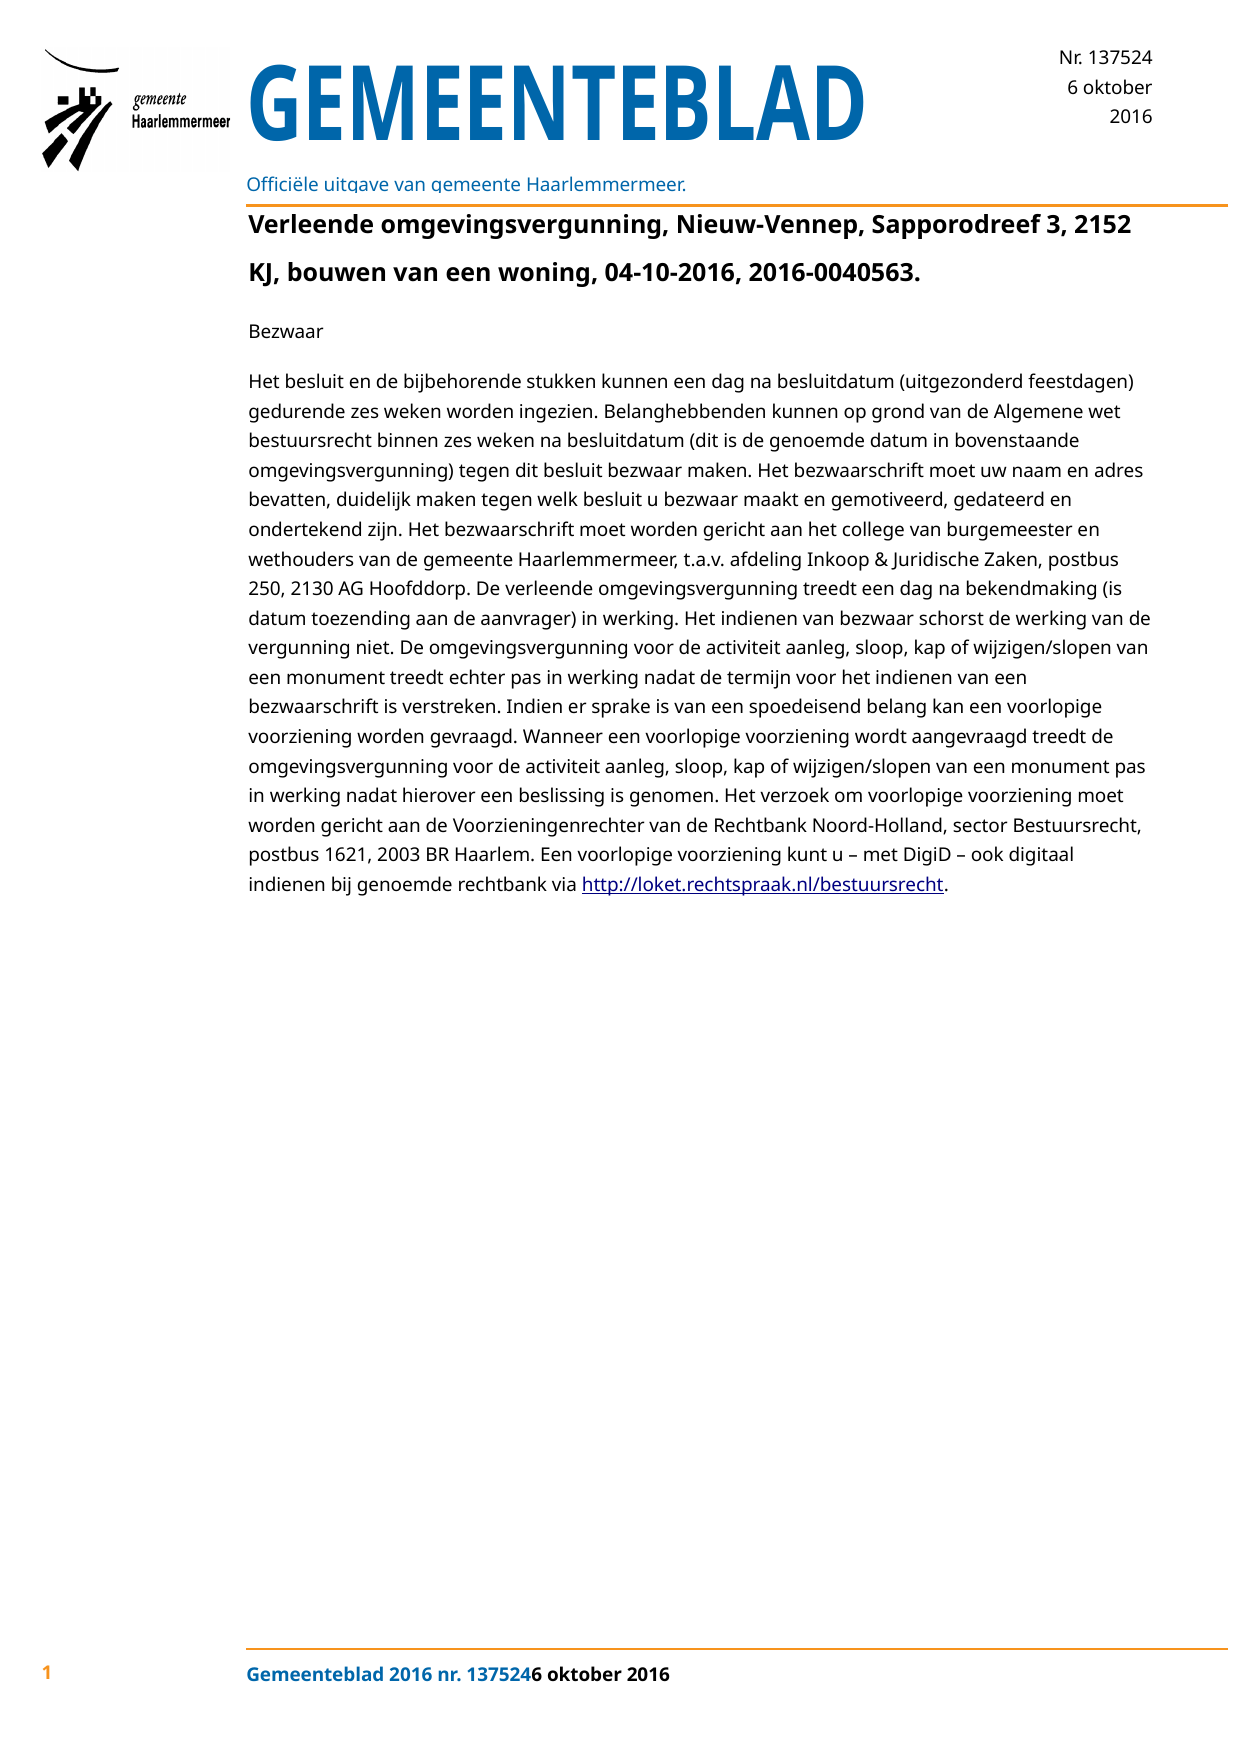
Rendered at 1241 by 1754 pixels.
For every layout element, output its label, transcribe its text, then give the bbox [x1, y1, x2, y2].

picture [41, 47, 231, 172]
text Bezwaar [248, 318, 1152, 344]
text Het besluit en de bijbehorende stukken kunnen een dag na besluitdatum (uitgezonderd feestdagen) gedurende zes weken worden ingezien. Belanghebbenden kunnen op grond van de Algemene wet bestuursrecht binnen zes weken na besluitdatum (dit is de genoemde datum in bovenstaande omgevingsvergunning) tegen dit besluit bezwaar maken. Het bezwaarschrift moet uw naam en adres bevatten, duidelijk maken tegen welk besluit u bezwaar maakt en gemotiveerd, gedateerd en ondertekend zijn. Het bezwaarschrift moet worden gericht aan het college van burgemeester en wethouders van de gemeente Haarlemmermeer, t.a.v. afdeling Inkoop & Juridische Zaken, postbus 250, 2130 AG Hoofddorp. De verleende omgevingsvergunning treedt een dag na bekendmaking (is datum toezending aan de aanvrager) in werking. Het indienen van bezwaar schorst de werking van de vergunning niet. De omgevingsvergunning voor de activiteit aanleg, sloop, kap of wijzigen/slopen van een monument treedt echter pas in werking nadat de termijn voor het indienen van een bezwaarschrift is verstreken. Indien er sprake is van een spoedeisend belang kan een voorlopige voorziening worden gevraagd. Wanneer een voorlopige voorziening wordt aangevraagd treedt de omgevingsvergunning voor de activiteit aanleg, sloop, kap of wijzigen/slopen van een monument pas in werking nadat hierover een beslissing is genomen. Het verzoek om voorlopige voorziening moet worden gericht aan de Voorzieningenrechter van de Rechtbank Noord-Holland, sector Bestuursrecht, postbus 1621, 2003 BR Haarlem. Een voorlopige voorziening kunt u – met DigiD – ook digitaal indienen bij genoemde rechtbank via http://loket.rechtspraak.nl/bestuursrecht. [248, 368, 1152, 897]
text Verleende omgevingsvergunning, Nieuw-Vennep, Sapporodreef 3, 2152 KJ, bouwen van een woning, 04-10-2016, 2016-0040563. [248, 207, 1152, 288]
